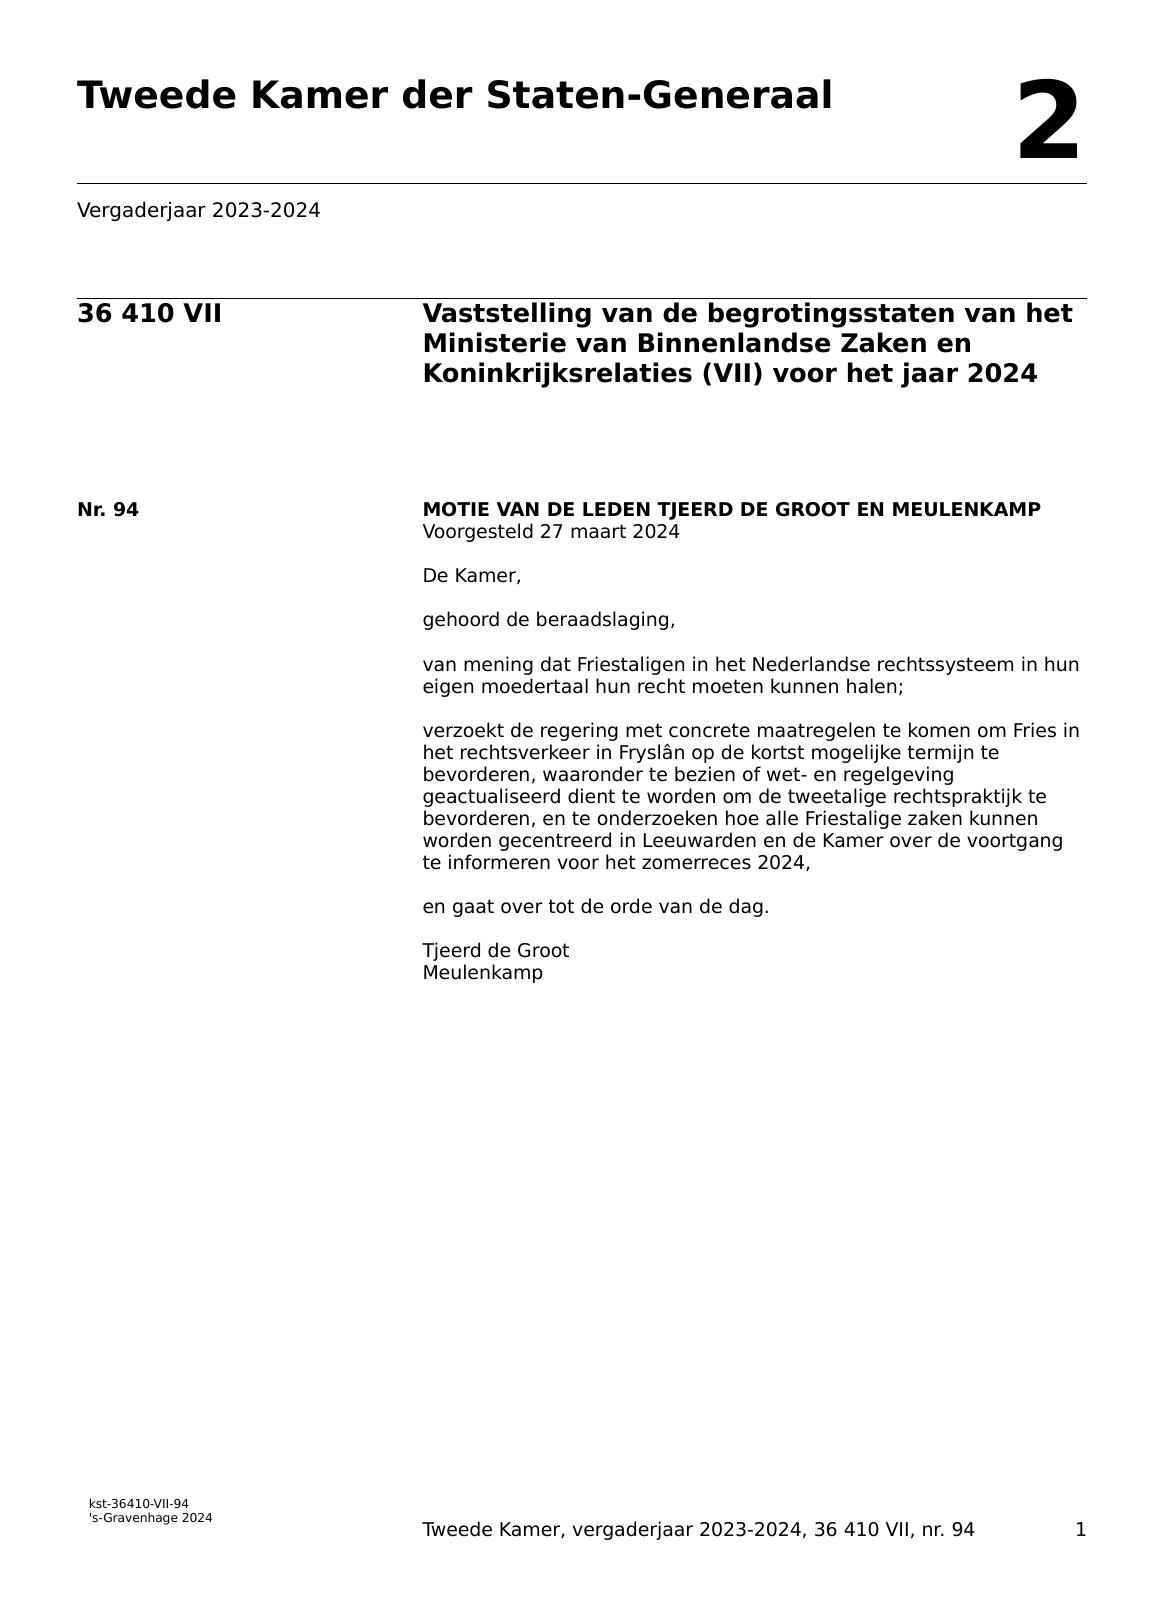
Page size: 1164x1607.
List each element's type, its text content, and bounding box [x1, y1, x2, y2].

text gehoord de beraadslaging, [422, 609, 1087, 631]
text 's-Gravenhage 2024 [88, 1511, 323, 1525]
table_header Tweede Kamer der Staten-Generaal [77, 59, 886, 183]
text Tjeerd de Groot [422, 940, 1087, 962]
subtitle 36 410 VII Vaststelling van de begrotingsstaten van het Ministerie van Binnenlandse Zaken en Koninkrijksrelaties (VII) voor het jaar 2024 [77, 299, 1087, 388]
text Meulenkamp [422, 962, 1087, 984]
text en gaat over tot de orde van de dag. [422, 896, 1087, 918]
table_header 2 [886, 59, 1087, 183]
text verzoekt de regering met concrete maatregelen te komen om Fries in het rechtsverkeer in Fryslân op de kortst mogelijke termijn te bevorderen, waaronder te bezien of wet- en regelgeving geactualiseerd dient te worden om de tweetalige rechtspraktijk te bevorderen, en te onderzoeken hoe alle Friestalige zaken kunnen worden gecentreerd in Leeuwarden en de Kamer over de voortgang te informeren voor het zomerreces 2024, [422, 720, 1087, 873]
text Voorgesteld 27 maart 2024 [422, 521, 1087, 543]
table_cell Vergaderjaar 2023-2024 [77, 184, 1087, 298]
text van mening dat Friestaligen in het Nederlandse rechtssysteem in hun eigen moedertaal hun recht moeten kunnen halen; [422, 653, 1087, 697]
text kst-36410-VII-94 [88, 1497, 323, 1511]
subtitle Nr. 94 MOTIE VAN DE LEDEN TJEERD DE GROOT EN MEULENKAMP [77, 499, 1087, 521]
text De Kamer, [422, 565, 1087, 587]
